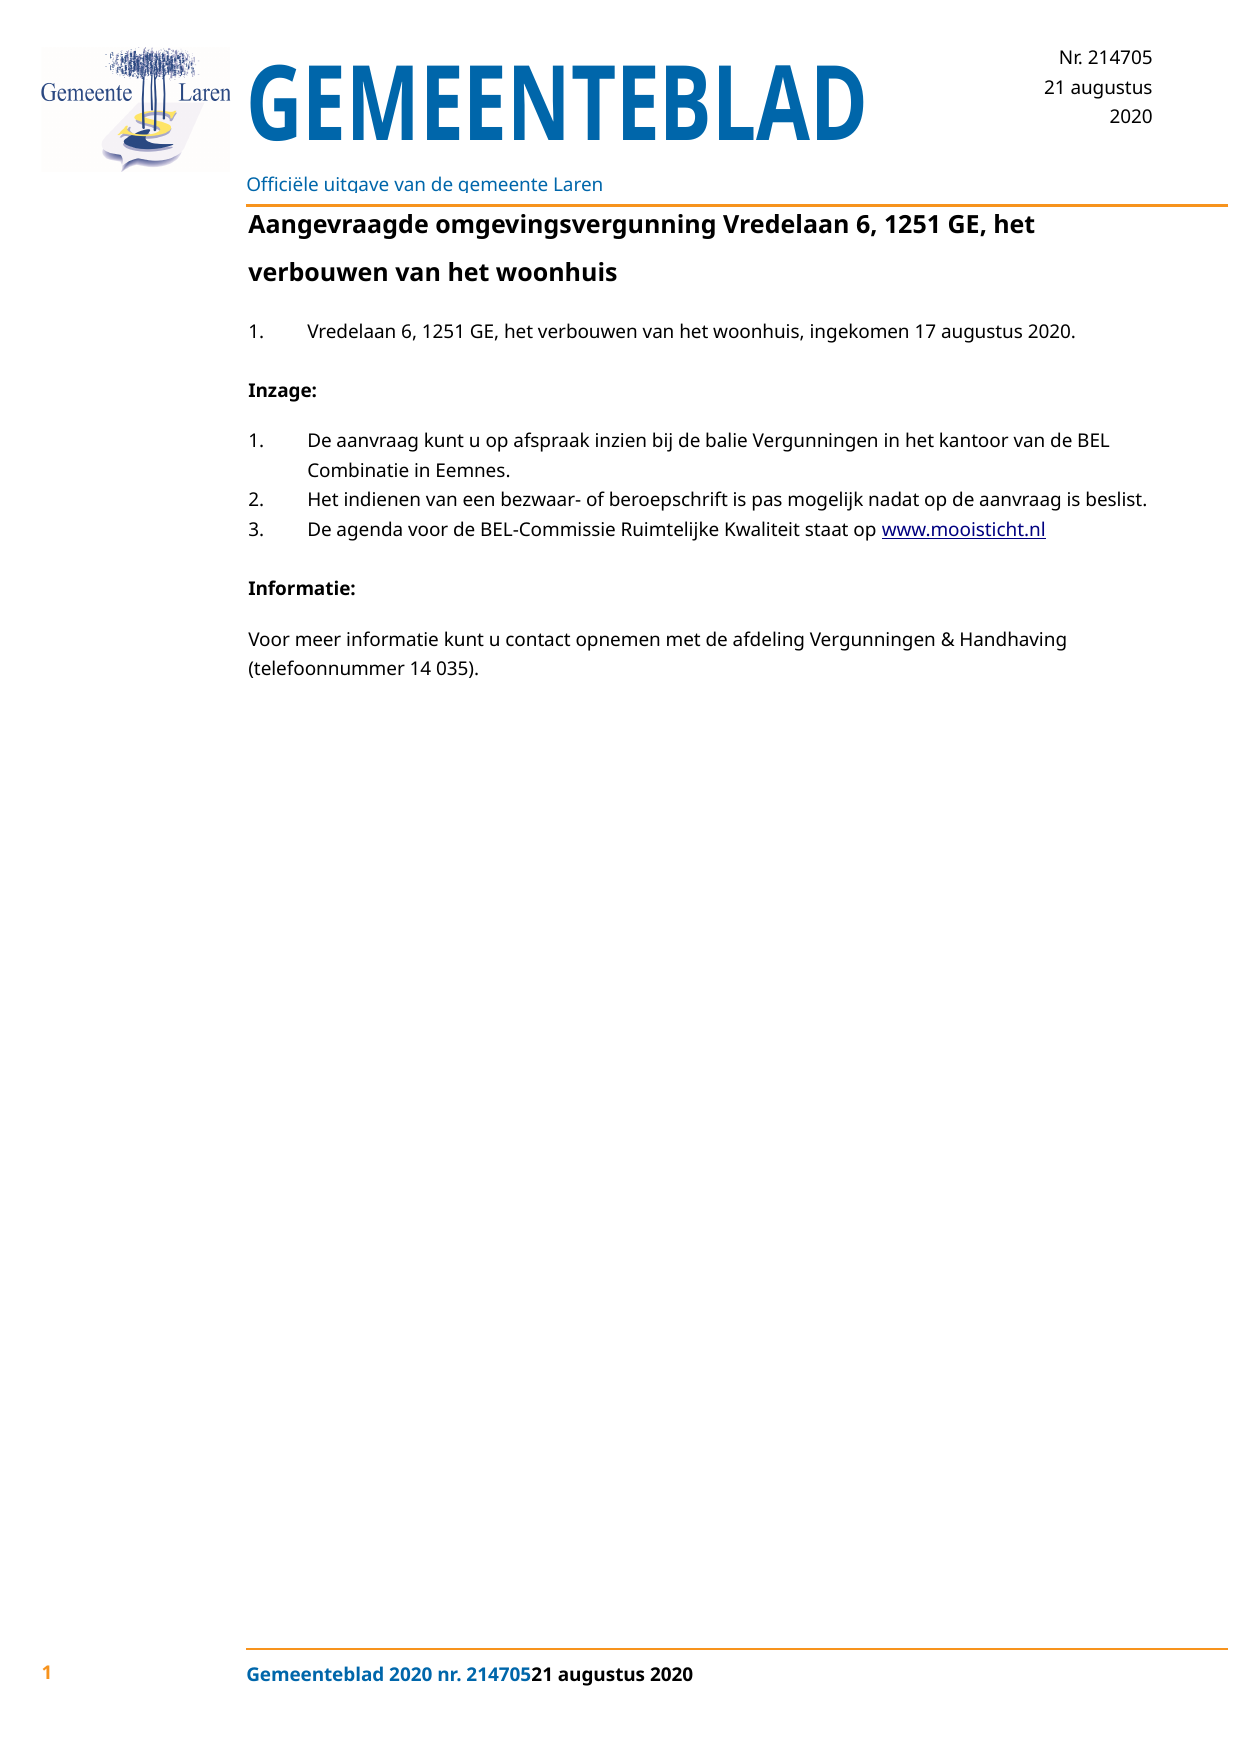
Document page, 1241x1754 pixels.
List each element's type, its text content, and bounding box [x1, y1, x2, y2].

picture [41, 47, 231, 172]
list De aanvraag kunt u op afspraak inzien bij de balie Vergunningen in het kantoor van de BEL Combinatie in Eemnes. [248, 427, 1152, 483]
text Voor meer informatie kunt u contact opnemen met de afdeling Vergunningen & Handhaving (telefoonnummer 14 035). [248, 626, 1152, 681]
list Vredelaan 6, 1251 GE, het verbouwen van het woonhuis, ingekomen 17 augustus 2020. [248, 318, 1152, 344]
text Inzage: [248, 377, 1152, 403]
text Aangevraagde omgevingsvergunning Vredelaan 6, 1251 GE, het verbouwen van het woonhuis [248, 207, 1152, 288]
list De agenda voor de BEL-Commissie Ruimtelijke Kwaliteit staat op www.mooisticht.nl [248, 516, 1152, 542]
text Informatie: [248, 575, 1152, 601]
list Het indienen van een bezwaar- of beroepschrift is pas mogelijk nadat op de aanvraag is beslist. [248, 487, 1152, 512]
